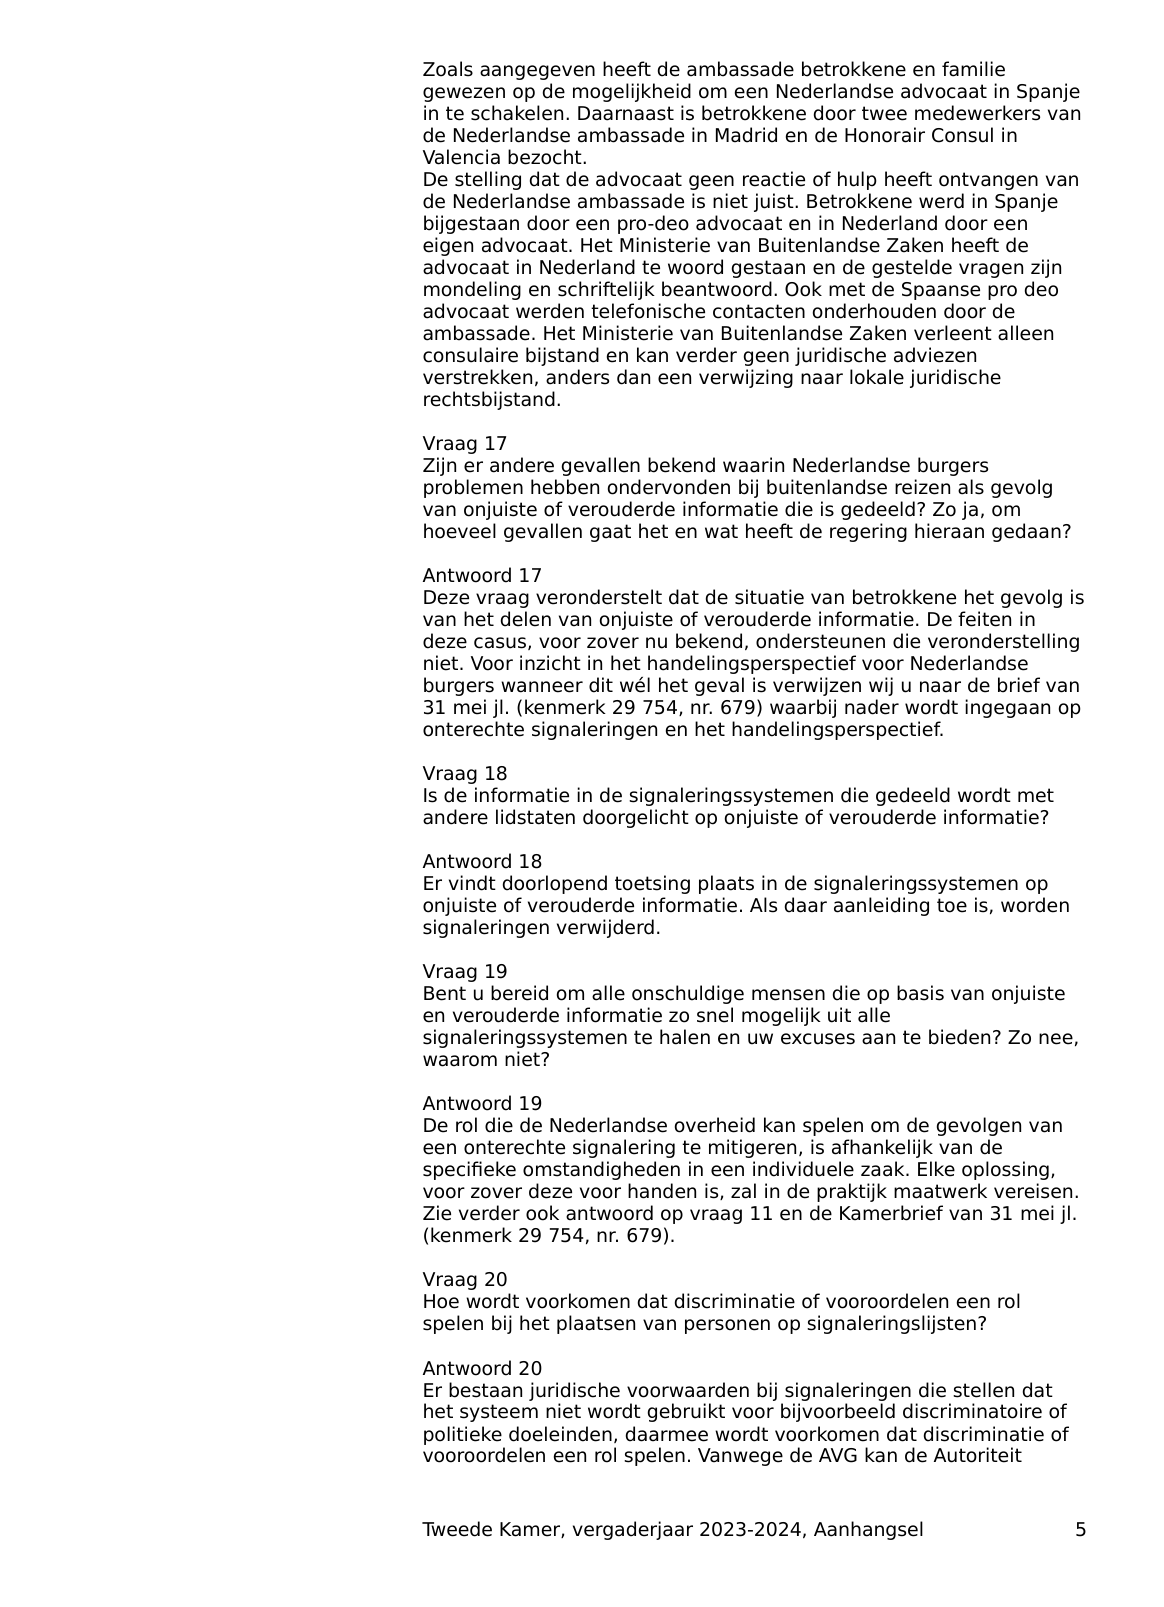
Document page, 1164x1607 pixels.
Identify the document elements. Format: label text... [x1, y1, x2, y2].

text Antwoord 18 [422, 851, 1087, 873]
text Deze vraag veronderstelt dat de situatie van betrokkene het gevolg is van het delen van onjuiste of verouderde informatie. De feiten in deze casus, voor zover nu bekend, ondersteunen die veronderstelling niet. Voor inzicht in het handelingsperspectief voor Nederlandse burgers wanneer dit wél het geval is verwijzen wij u naar de brief van 31 mei jl. (kenmerk 29 754, nr. 679) waarbij nader wordt ingegaan op onterechte signaleringen en het handelingsperspectief. [422, 587, 1087, 741]
text Antwoord 19 [422, 1093, 1087, 1115]
text Er bestaan juridische voorwaarden bij signaleringen die stellen dat het systeem niet wordt gebruikt voor bijvoorbeeld discriminatoire of politieke doeleinden, daarmee wordt voorkomen dat discriminatie of vooroordelen een rol spelen. Vanwege de AVG kan de Autoriteit [422, 1379, 1087, 1467]
text Vraag 20 [422, 1269, 1087, 1291]
text De stelling dat de advocaat geen reactie of hulp heeft ontvangen van de Nederlandse ambassade is niet juist. Betrokkene werd in Spanje bijgestaan door een pro-deo advocaat en in Nederland door een eigen advocaat. Het Ministerie van Buitenlandse Zaken heeft de advocaat in Nederland te woord gestaan en de gestelde vragen zijn mondeling en schriftelijk beantwoord. Ook met de Spaanse pro deo advocaat werden telefonische contacten onderhouden door de ambassade. Het Ministerie van Buitenlandse Zaken verleent alleen consulaire bijstand en kan verder geen juridische adviezen verstrekken, anders dan een verwijzing naar lokale juridische rechtsbijstand. [422, 169, 1087, 411]
text Vraag 17 [422, 433, 1087, 455]
text Vraag 18 [422, 763, 1087, 785]
text Vraag 19 [422, 961, 1087, 983]
text Antwoord 17 [422, 565, 1087, 587]
text Bent u bereid om alle onschuldige mensen die op basis van onjuiste en verouderde informatie zo snel mogelijk uit alle signaleringssystemen te halen en uw excuses aan te bieden? Zo nee, waarom niet? [422, 983, 1087, 1071]
text Is de informatie in de signaleringssystemen die gedeeld wordt met andere lidstaten doorgelicht op onjuiste of verouderde informatie? [422, 785, 1087, 829]
text Er vindt doorlopend toetsing plaats in de signaleringssystemen op onjuiste of verouderde informatie. Als daar aanleiding toe is, worden signaleringen verwijderd. [422, 873, 1087, 939]
text Hoe wordt voorkomen dat discriminatie of vooroordelen een rol spelen bij het plaatsen van personen op signaleringslijsten? [422, 1291, 1087, 1335]
text De rol die de Nederlandse overheid kan spelen om de gevolgen van een onterechte signalering te mitigeren, is afhankelijk van de specifieke omstandigheden in een individuele zaak. Elke oplossing, voor zover deze voor handen is, zal in de praktijk maatwerk vereisen. Zie verder ook antwoord op vraag 11 en de Kamerbrief van 31 mei jl. (kenmerk 29 754, nr. 679). [422, 1115, 1087, 1247]
text Antwoord 20 [422, 1357, 1087, 1379]
text Zijn er andere gevallen bekend waarin Nederlandse burgers problemen hebben ondervonden bij buitenlandse reizen als gevolg van onjuiste of verouderde informatie die is gedeeld? Zo ja, om hoeveel gevallen gaat het en wat heeft de regering hieraan gedaan? [422, 455, 1087, 543]
text Zoals aangegeven heeft de ambassade betrokkene en familie gewezen op de mogelijkheid om een Nederlandse advocaat in Spanje in te schakelen. Daarnaast is betrokkene door twee medewerkers van de Nederlandse ambassade in Madrid en de Honorair Consul in Valencia bezocht. [422, 59, 1087, 169]
